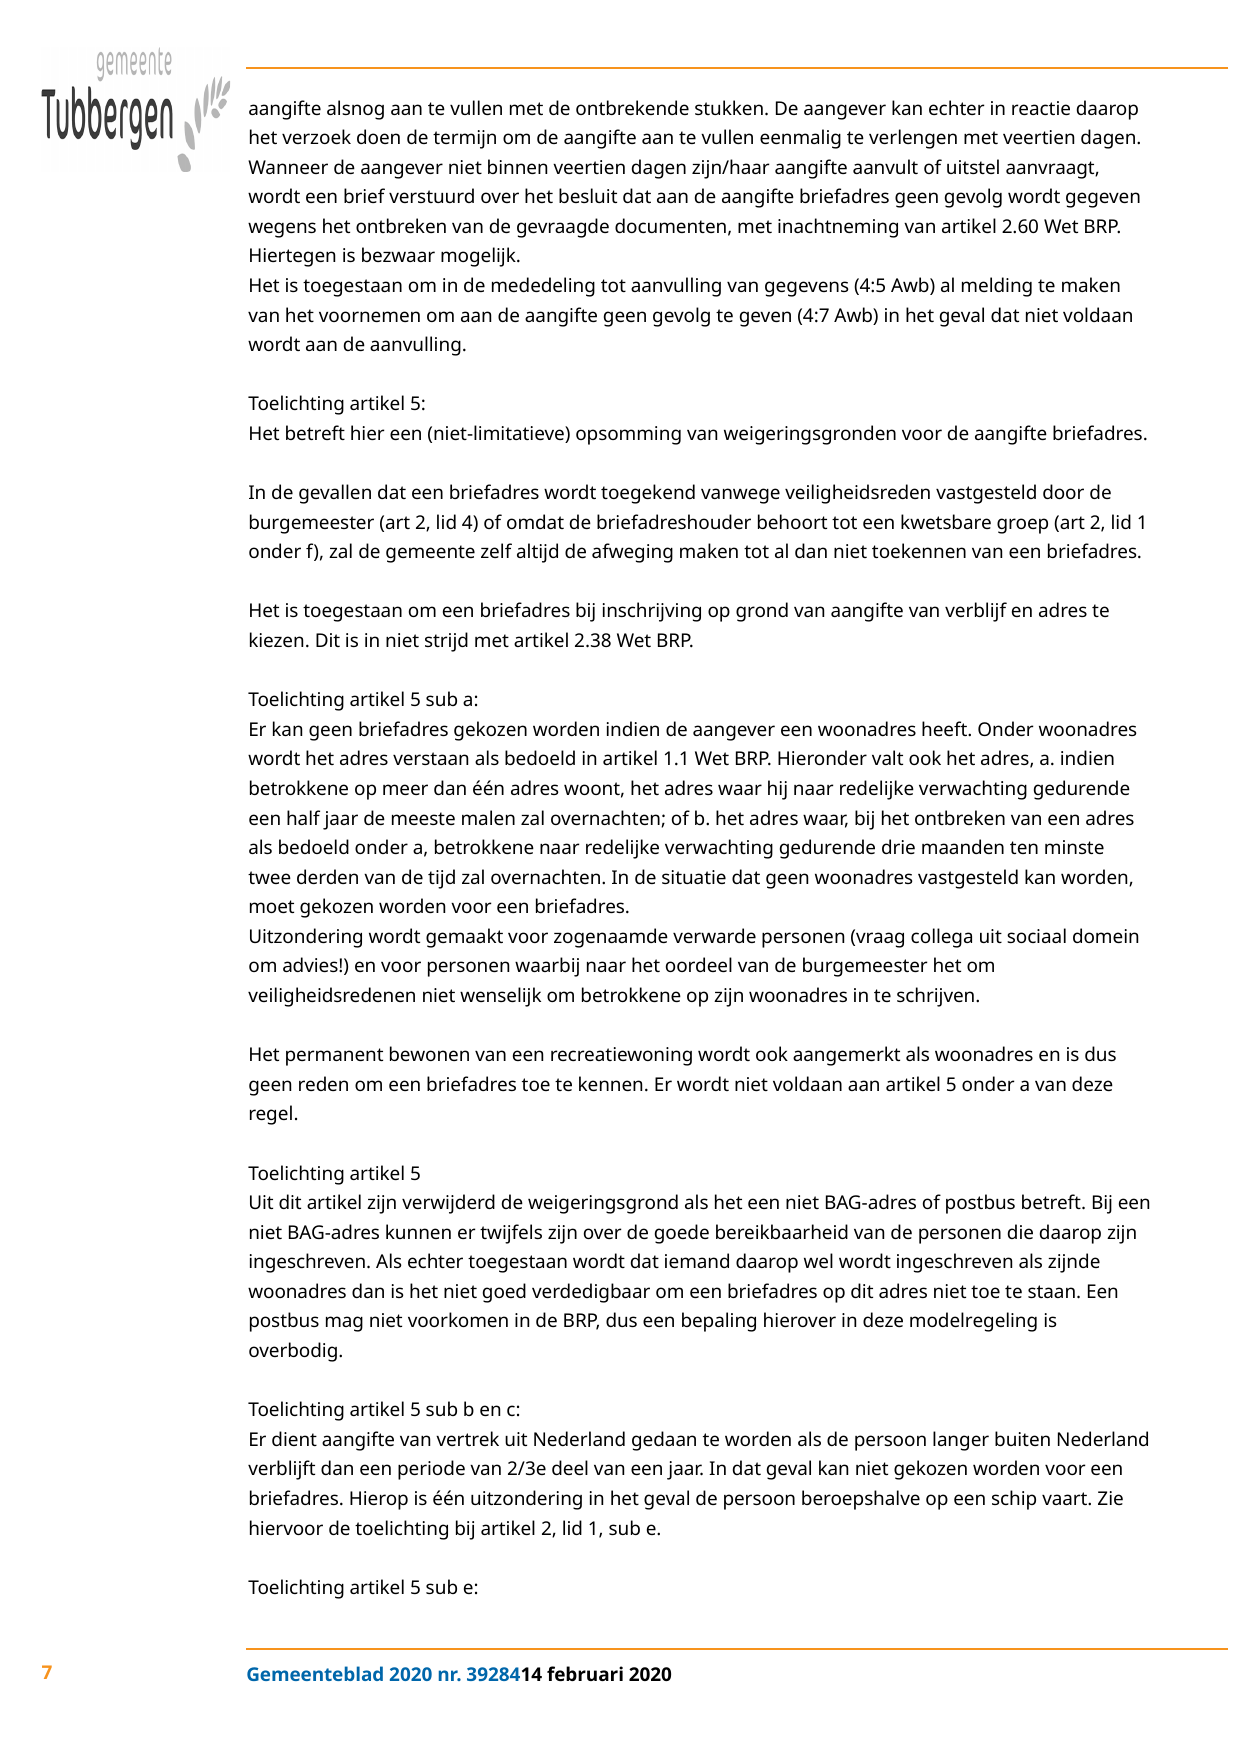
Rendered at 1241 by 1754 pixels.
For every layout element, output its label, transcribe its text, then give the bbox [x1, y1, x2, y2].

text Er kan geen briefadres gekozen worden indien de aangever een woonadres heeft. Onder woonadres wordt het adres verstaan als bedoeld in artikel 1.1 Wet BRP. Hieronder valt ook het adres, a. indien betrokkene op meer dan één adres woont, het adres waar hij naar redelijke verwachting gedurende een half jaar de meeste malen zal overnachten; of b. het adres waar, bij het ontbreken van een adres als bedoeld onder a, betrokkene naar redelijke verwachting gedurende drie maanden ten minste twee derden van de tijd zal overnachten. In de situatie dat geen woonadres vastgesteld kan worden, moet gekozen worden voor een briefadres. [248, 716, 1152, 919]
text Toelichting artikel 5 sub e: [248, 1574, 1152, 1600]
text Het permanent bewonen van een recreatiewoning wordt ook aangemerkt als woonadres en is dus geen reden om een briefadres toe te kennen. Er wordt niet voldaan aan artikel 5 onder a van deze regel. [248, 1041, 1152, 1126]
text Het betreft hier een (niet-limitatieve) opsomming van weigeringsgronden voor de aangifte briefadres. [248, 420, 1152, 446]
picture [41, 47, 231, 172]
text Uit dit artikel zijn verwijderd de weigeringsgrond als het een niet BAG-adres of postbus betreft. Bij een niet BAG-adres kunnen er twijfels zijn over de goede bereikbaarheid van de personen die daarop zijn ingeschreven. Als echter toegestaan wordt dat iemand daarop wel wordt ingeschreven als zijnde woonadres dan is het niet goed verdedigbaar om een briefadres op dit adres niet toe te staan. Een postbus mag niet voorkomen in de BRP, dus een bepaling hierover in deze modelregeling is overbodig. [248, 1189, 1152, 1363]
text Er dient aangifte van vertrek uit Nederland gedaan te worden als de persoon langer buiten Nederland verblijft dan een periode van 2/3e deel van een jaar. In dat geval kan niet gekozen worden voor een briefadres. Hierop is één uitzondering in het geval de persoon beroepshalve op een schip vaart. Zie hiervoor de toelichting bij artikel 2, lid 1, sub e. [248, 1426, 1152, 1541]
text Toelichting artikel 5 [248, 1160, 1152, 1186]
text Uitzondering wordt gemaakt voor zogenaamde verwarde personen (vraag collega uit sociaal domein om advies!) en voor personen waarbij naar het oordeel van de burgemeester het om veiligheidsredenen niet wenselijk om betrokkene op zijn woonadres in te schrijven. [248, 923, 1152, 1008]
text aangifte alsnog aan te vullen met de ontbrekende stukken. De aangever kan echter in reactie daarop het verzoek doen de termijn om de aangifte aan te vullen eenmalig te verlengen met veertien dagen. Wanneer de aangever niet binnen veertien dagen zijn/haar aangifte aanvult of uitstel aanvraagt, wordt een brief verstuurd over het besluit dat aan de aangifte briefadres geen gevolg wordt gegeven wegens het ontbreken van de gevraagde documenten, met inachtneming van artikel 2.60 Wet BRP. Hiertegen is bezwaar mogelijk. [248, 95, 1152, 268]
text Toelichting artikel 5: [248, 391, 1152, 416]
text Toelichting artikel 5 sub b en c: [248, 1396, 1152, 1422]
text In de gevallen dat een briefadres wordt toegekend vanwege veiligheidsreden vastgesteld door de burgemeester (art 2, lid 4) of omdat de briefadreshouder behoort tot een kwetsbare groep (art 2, lid 1 onder f), zal de gemeente zelf altijd de afweging maken tot al dan niet toekennen van een briefadres. [248, 479, 1152, 564]
text Toelichting artikel 5 sub a: [248, 686, 1152, 712]
text Het is toegestaan om een briefadres bij inschrijving op grond van aangifte van verblijf en adres te kiezen. Dit is in niet strijd met artikel 2.38 Wet BRP. [248, 598, 1152, 653]
text Het is toegestaan om in de mededeling tot aanvulling van gegevens (4:5 Awb) al melding te maken van het voornemen om aan de aangifte geen gevolg te geven (4:7 Awb) in het geval dat niet voldaan wordt aan de aanvulling. [248, 272, 1152, 357]
